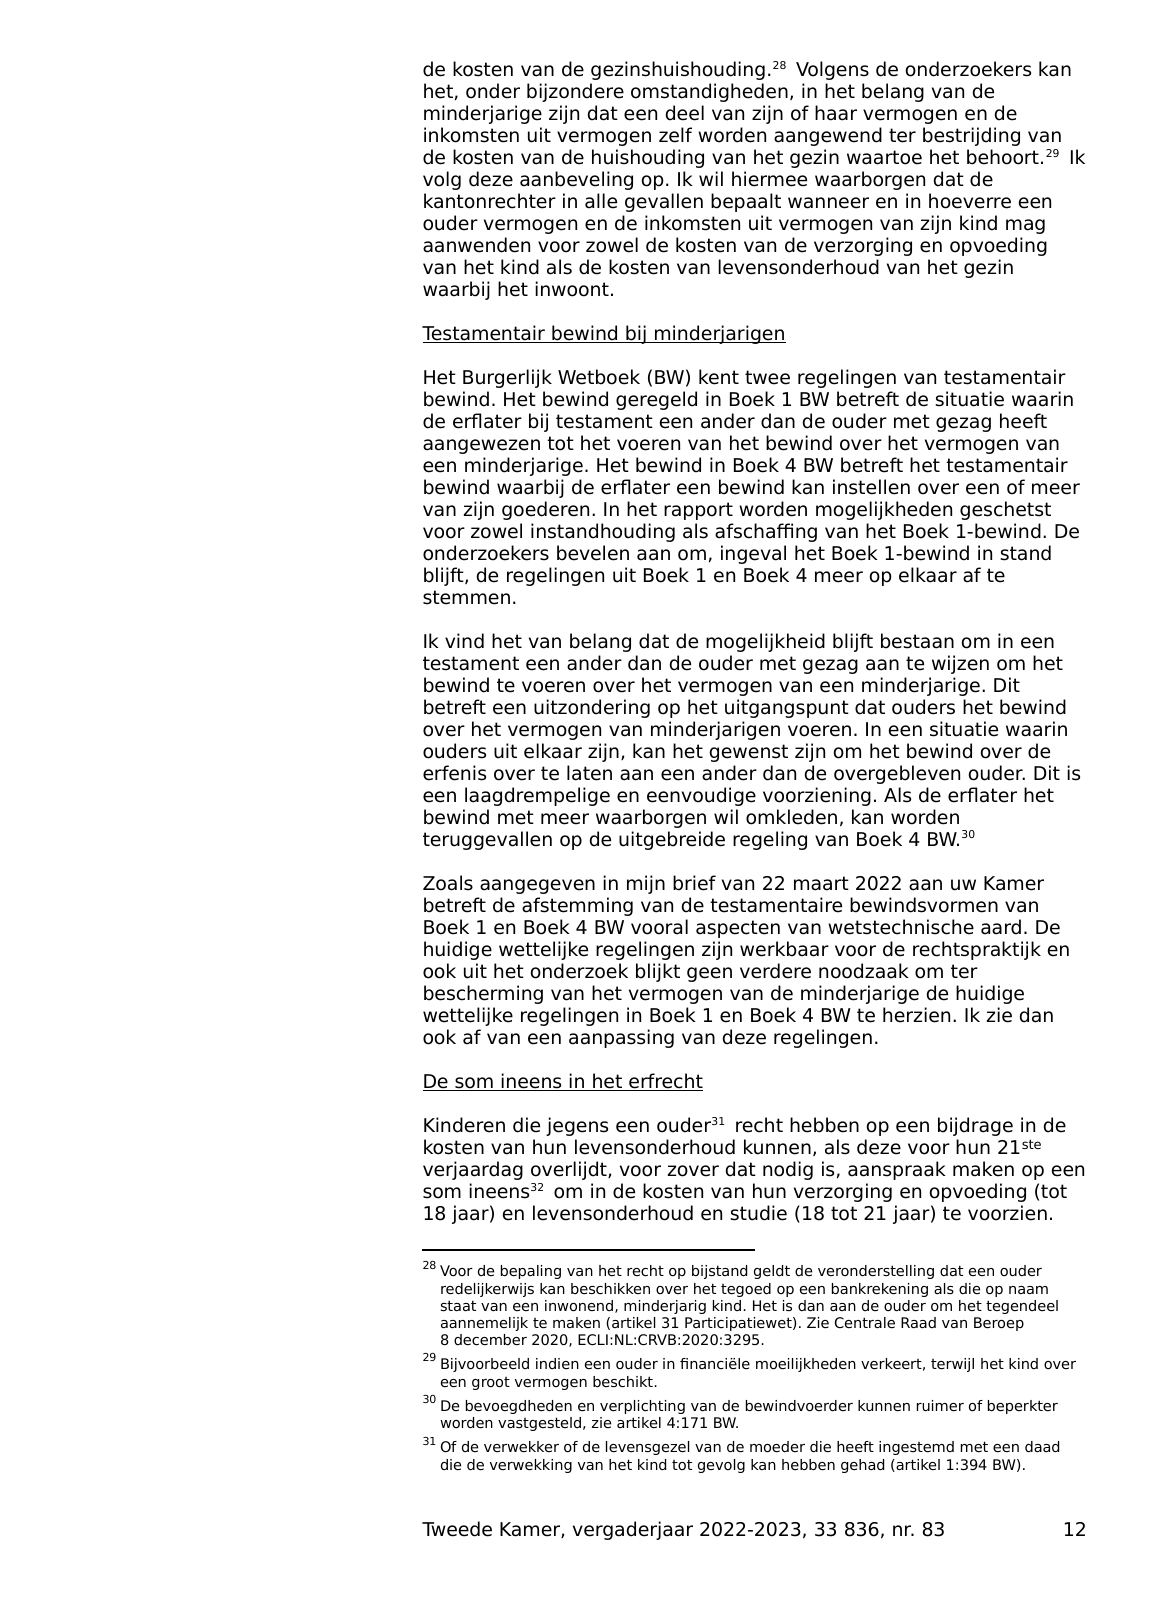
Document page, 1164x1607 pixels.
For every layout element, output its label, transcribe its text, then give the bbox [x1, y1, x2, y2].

subtitle Testamentair bewind bij minderjarigen [422, 323, 1087, 345]
text Voor de bepaling van het recht op bijstand geldt de veronderstelling dat een ouder redelijkerwijs kan beschikken over het tegoed op een bankrekening als die op naam staat van een inwonend, minderjarig kind. Het is dan aan de ouder om het tegendeel aannemelijk te maken (artikel 31 Participatiewet). Zie Centrale Raad van Beroep 8 december 2020, ECLI:NL:CRVB:2020:3295. [422, 1259, 1087, 1349]
text de kosten van de gezinshuishouding. Volgens de onderzoekers kan het, onder bijzondere omstandigheden, in het belang van de minderjarige zijn dat een deel van zijn of haar vermogen en de inkomsten uit vermogen zelf worden aangewend ter bestrijding van de kosten van de huishouding van het gezin waartoe het behoort. Ik volg deze aanbeveling op. Ik wil hiermee waarborgen dat de kantonrechter in alle gevallen bepaalt wanneer en in hoeverre een ouder vermogen en de inkomsten uit vermogen van zijn kind mag aanwenden voor zowel de kosten van de verzorging en opvoeding van het kind als de kosten van levensonderhoud van het gezin waarbij het inwoont. [422, 59, 1087, 301]
text Zoals aangegeven in mijn brief van 22 maart 2022 aan uw Kamer betreft de afstemming van de testamentaire bewindsvormen van Boek 1 en Boek 4 BW vooral aspecten van wetstechnische aard. De huidige wettelijke regelingen zijn werkbaar voor de rechtspraktijk en ook uit het onderzoek blijkt geen verdere noodzaak om ter bescherming van het vermogen van de minderjarige de huidige wettelijke regelingen in Boek 1 en Boek 4 BW te herzien. Ik zie dan ook af van een aanpassing van deze regelingen. [422, 873, 1087, 1049]
text De bevoegdheden en verplichting van de bewindvoerder kunnen ruimer of beperkter worden vastgesteld, zie artikel 4:171 BW. [422, 1393, 1087, 1432]
subtitle De som ineens in het erfrecht [422, 1071, 1087, 1093]
text Of de verwekker of de levensgezel van de moeder die heeft ingestemd met een daad die de verwekking van het kind tot gevolg kan hebben gehad (artikel 1:394 BW). [422, 1435, 1087, 1474]
text Ik vind het van belang dat de mogelijkheid blijft bestaan om in een testament een ander dan de ouder met gezag aan te wijzen om het bewind te voeren over het vermogen van een minderjarige. Dit betreft een uitzondering op het uitgangspunt dat ouders het bewind over het vermogen van minderjarigen voeren. In een situatie waarin ouders uit elkaar zijn, kan het gewenst zijn om het bewind over de erfenis over te laten aan een ander dan de overgebleven ouder. Dit is een laagdrempelige en eenvoudige voorziening. Als de erflater het bewind met meer waarborgen wil omkleden, kan worden teruggevallen op de uitgebreide regeling van Boek 4 BW. [422, 631, 1087, 851]
text Het Burgerlijk Wetboek (BW) kent twee regelingen van testamentair bewind. Het bewind geregeld in Boek 1 BW betreft de situatie waarin de erflater bij testament een ander dan de ouder met gezag heeft aangewezen tot het voeren van het bewind over het vermogen van een minderjarige. Het bewind in Boek 4 BW betreft het testamentair bewind waarbij de erflater een bewind kan instellen over een of meer van zijn goederen. In het rapport worden mogelijkheden geschetst voor zowel instandhouding als afschaffing van het Boek 1-bewind. De onderzoekers bevelen aan om, ingeval het Boek 1-bewind in stand blijft, de regelingen uit Boek 1 en Boek 4 meer op elkaar af te stemmen. [422, 367, 1087, 609]
text Kinderen die jegens een ouder recht hebben op een bijdrage in de kosten van hun levensonderhoud kunnen, als deze voor hun 21ste verjaardag overlijdt, voor zover dat nodig is, aanspraak maken op een som ineens om in de kosten van hun verzorging en opvoeding (tot 18 jaar) en levensonderhoud en studie (18 tot 21 jaar) te voorzien. [422, 1115, 1087, 1225]
text Bijvoorbeeld indien een ouder in financiële moeilijkheden verkeert, terwijl het kind over een groot vermogen beschikt. [422, 1352, 1087, 1391]
